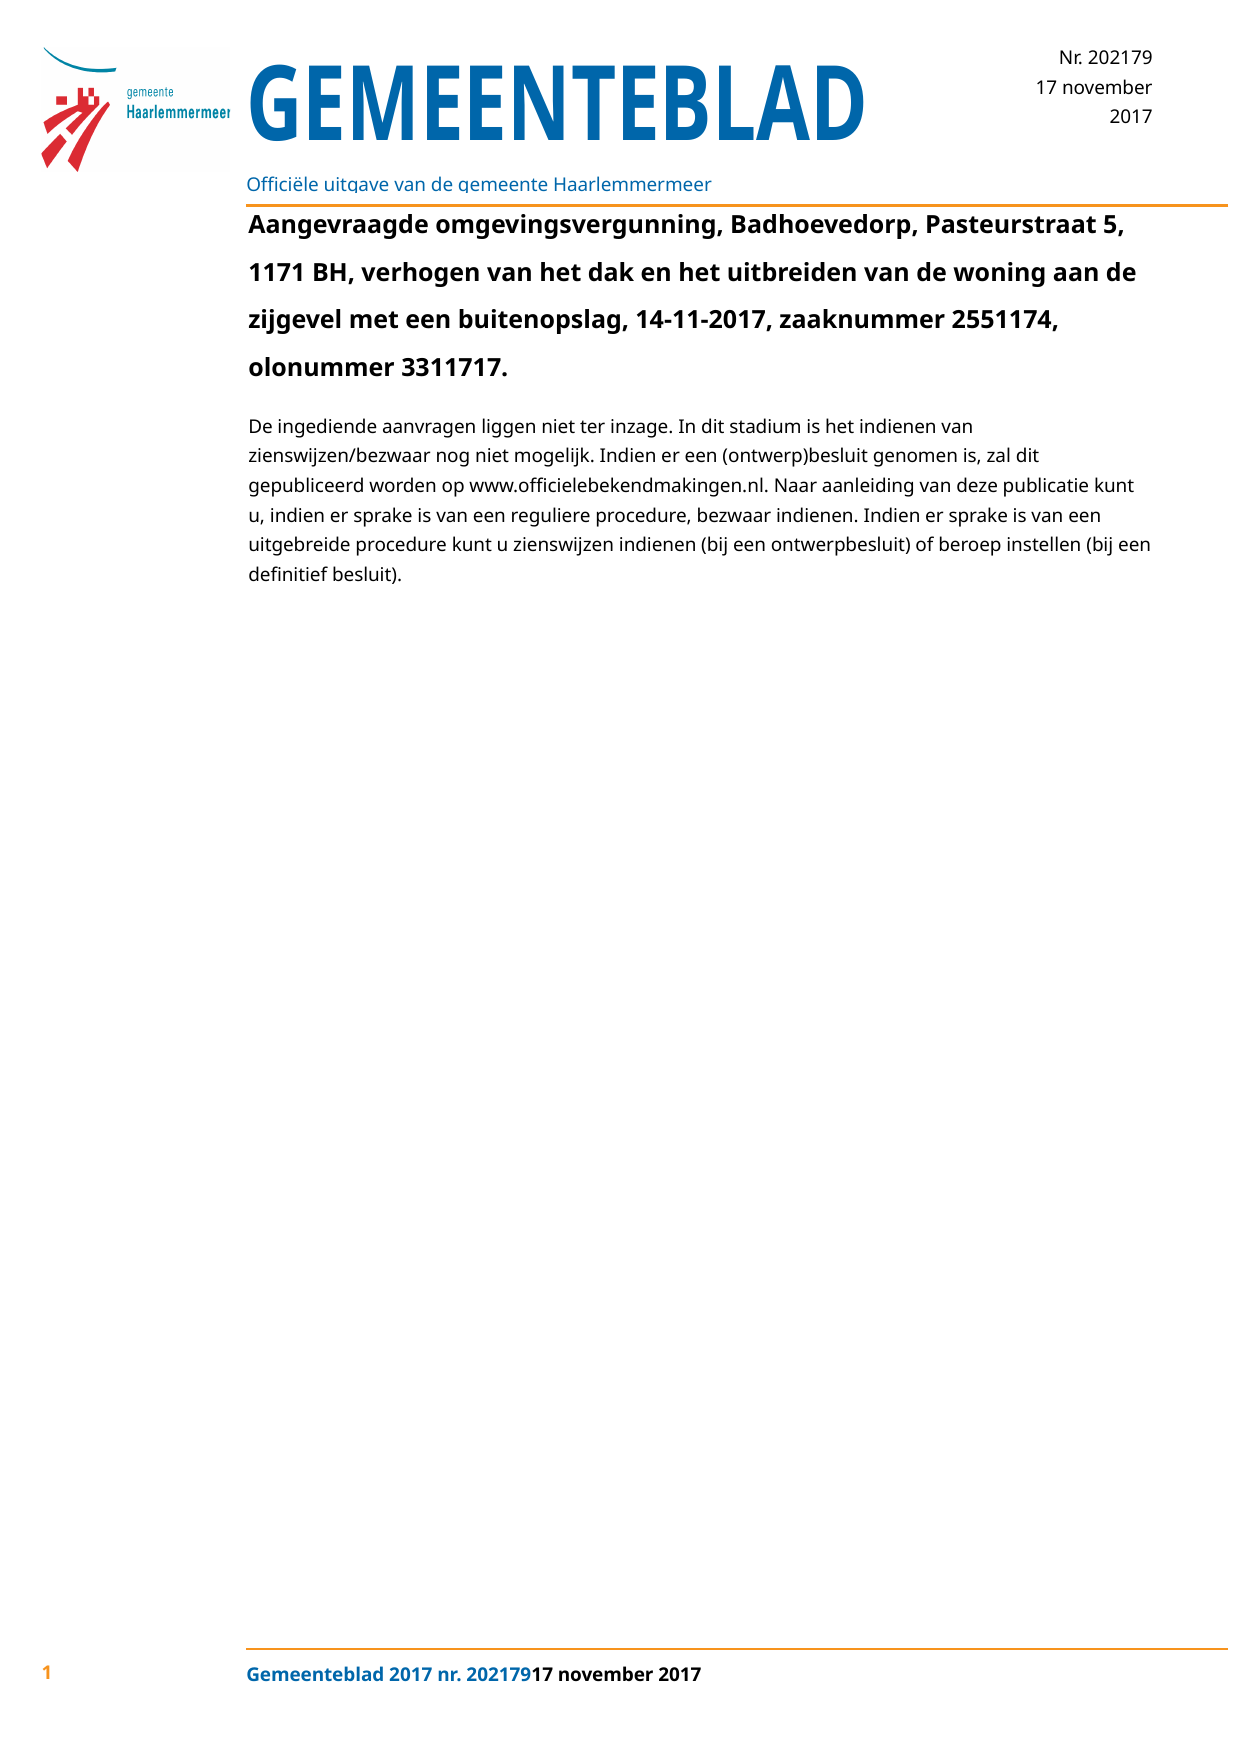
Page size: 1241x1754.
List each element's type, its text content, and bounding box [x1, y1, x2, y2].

text Aangevraagde omgevingsvergunning, Badhoevedorp, Pasteurstraat 5, 1171 BH, verhogen van het dak en het uitbreiden van de woning aan de zijgevel met een buitenopslag, 14-11-2017, zaaknummer 2551174, olonummer 3311717. [248, 207, 1152, 384]
text De ingediende aanvragen liggen niet ter inzage. In dit stadium is het indienen van zienswijzen/bezwaar nog niet mogelijk. Indien er een (ontwerp)besluit genomen is, zal dit gepubliceerd worden op www.officielebekendmakingen.nl. Naar aanleiding van deze publicatie kunt u, indien er sprake is van een reguliere procedure, bezwaar indienen. Indien er sprake is van een uitgebreide procedure kunt u zienswijzen indienen (bij een ontwerpbesluit) of beroep instellen (bij een definitief besluit). [248, 413, 1152, 587]
picture [41, 47, 231, 172]
